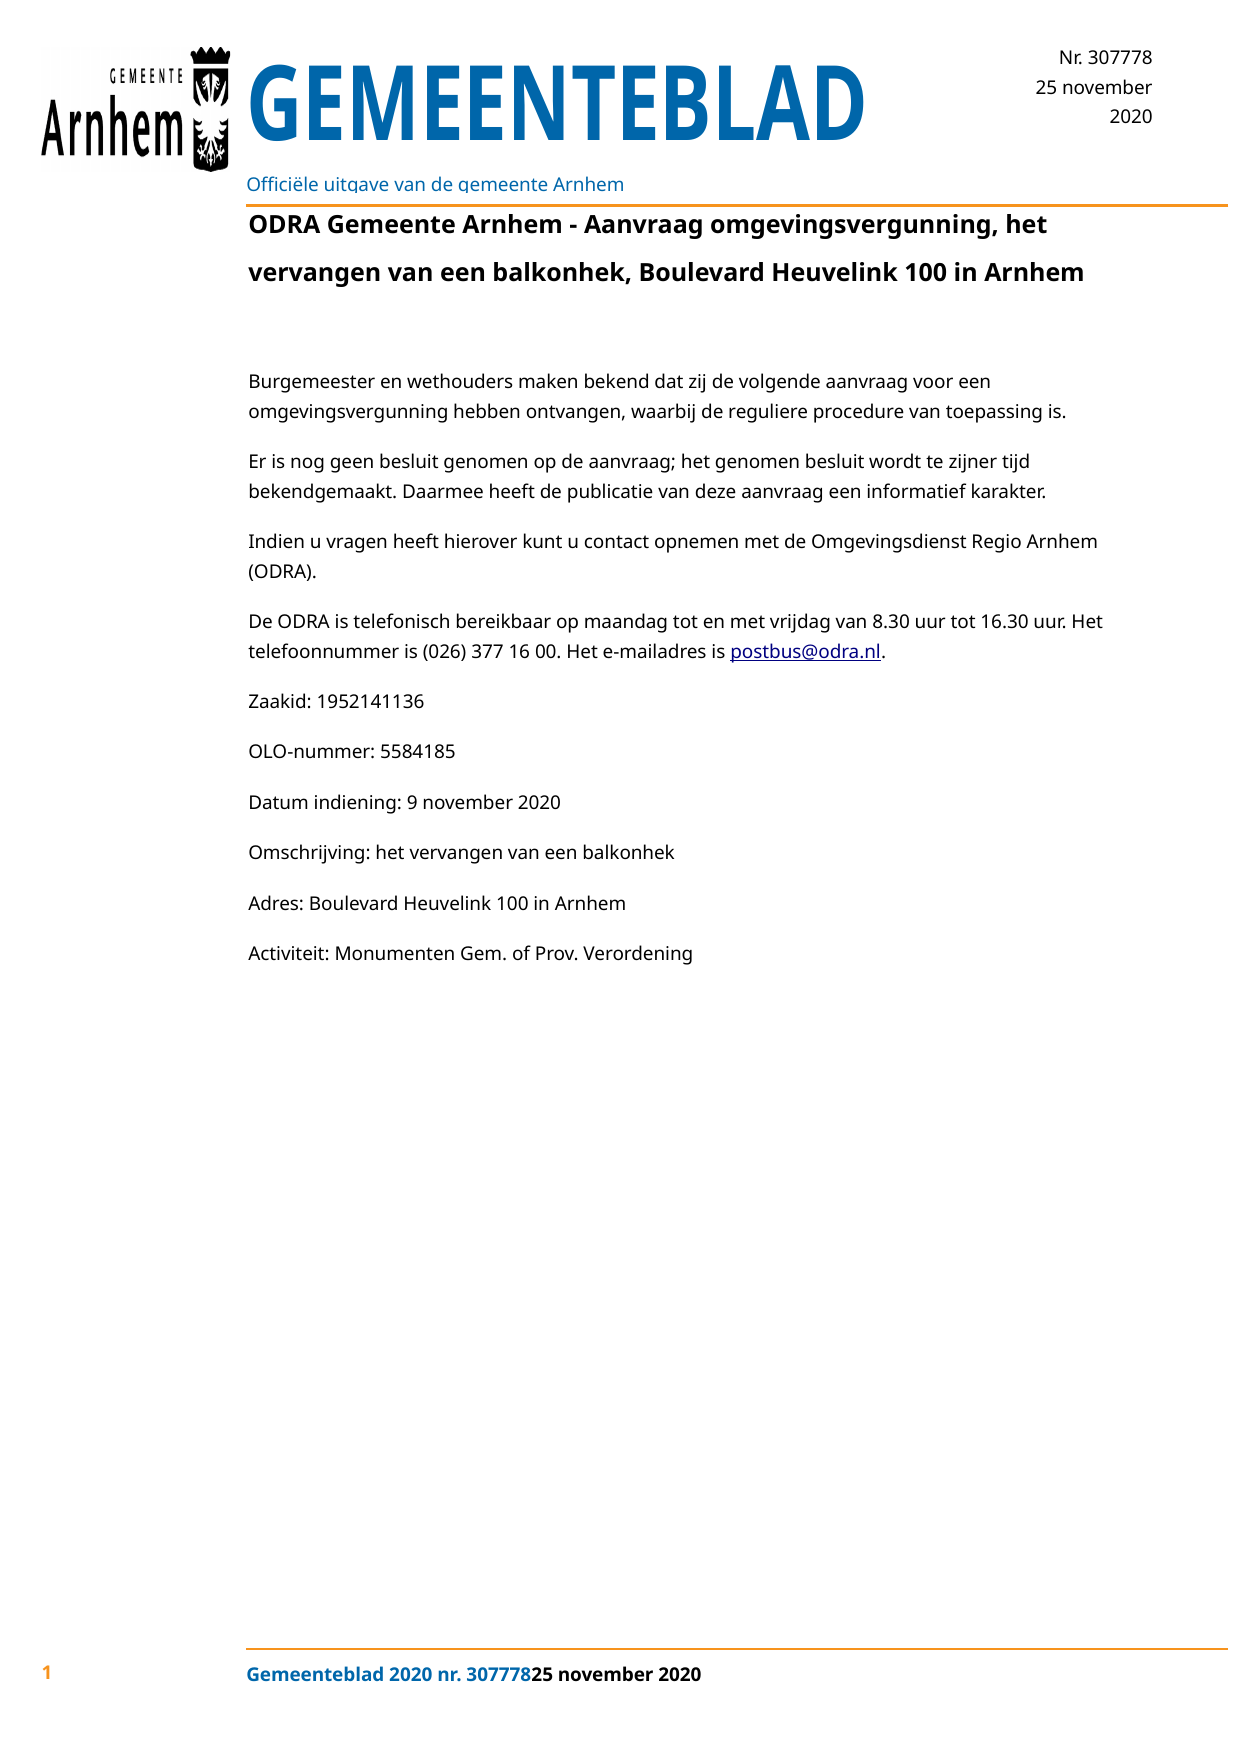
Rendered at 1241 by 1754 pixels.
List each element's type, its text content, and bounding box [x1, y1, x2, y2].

text Omschrijving: het vervangen van een balkonhek [248, 839, 1152, 865]
text Er is nog geen besluit genomen op de aanvraag; het genomen besluit wordt te zijner tijd bekendgemaakt. Daarmee heeft de publicatie van deze aanvraag een informatief karakter. [248, 448, 1152, 504]
text ODRA Gemeente Arnhem - Aanvraag omgevingsvergunning, het vervangen van een balkonhek, Boulevard Heuvelink 100 in Arnhem [248, 207, 1152, 288]
text Adres: Boulevard Heuvelink 100 in Arnhem [248, 890, 1152, 916]
picture [41, 47, 231, 172]
text Indien u vragen heeft hierover kunt u contact opnemen met de Omgevingsdienst Regio Arnhem (ODRA). [248, 528, 1152, 584]
text Burgemeester en wethouders maken bekend dat zij de volgende aanvraag voor een omgevingsvergunning hebben ontvangen, waarbij de reguliere procedure van toepassing is. [248, 368, 1152, 424]
text De ODRA is telefonisch bereikbaar op maandag tot en met vrijdag van 8.30 uur tot 16.30 uur. Het telefoonnummer is (026) 377 16 00. Het e-mailadres is postbus@odra.nl. [248, 608, 1152, 664]
text Datum indiening: 9 november 2020 [248, 789, 1152, 815]
text Zaakid: 1952141136 [248, 688, 1152, 714]
text Activiteit: Monumenten Gem. of Prov. Verordening [248, 940, 1152, 966]
text OLO-nummer: 5584185 [248, 739, 1152, 764]
